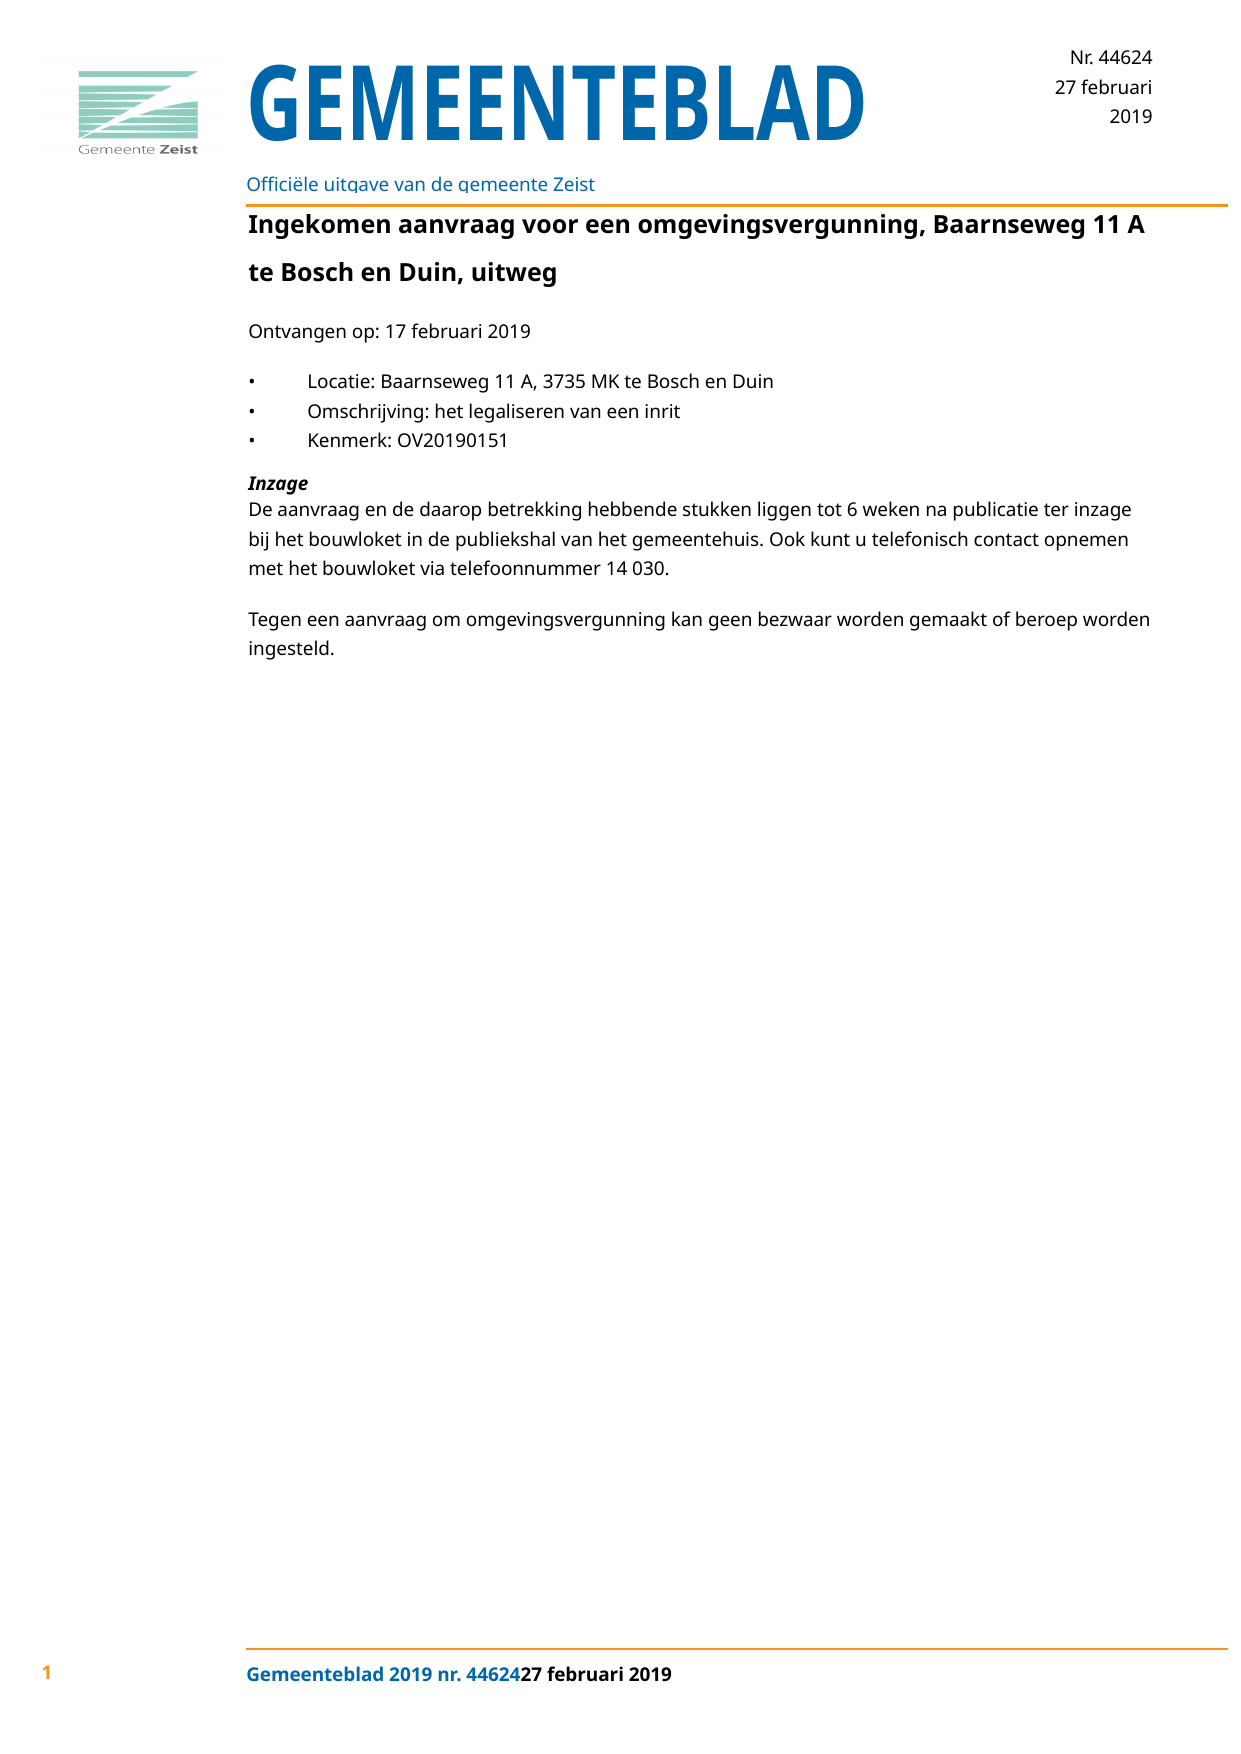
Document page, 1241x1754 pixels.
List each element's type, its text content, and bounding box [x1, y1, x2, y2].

text Tegen een aanvraag om omgevingsvergunning kan geen bezwaar worden gemaakt of beroep worden ingesteld. [248, 606, 1152, 661]
text Inzage [248, 471, 1152, 496]
text Ingekomen aanvraag voor een omgevingsvergunning, Baarnseweg 11 A te Bosch en Duin, uitweg [248, 207, 1152, 288]
text Ontvangen op: 17 februari 2019 [248, 318, 1152, 344]
text De aanvraag en de daarop betrekking hebbende stukken liggen tot 6 weken na publicatie ter inzage bij het bouwloket in de publiekshal van het gemeentehuis. Ook kunt u telefonisch contact opnemen met het bouwloket via telefoonnummer 14 030. [248, 496, 1152, 581]
list Omschrijving: het legaliseren van een inrit [248, 398, 1152, 424]
list Locatie: Baarnseweg 11 A, 3735 MK te Bosch en Duin [248, 368, 1152, 394]
picture [41, 47, 231, 172]
list Kenmerk: OV20190151 [248, 427, 1152, 453]
